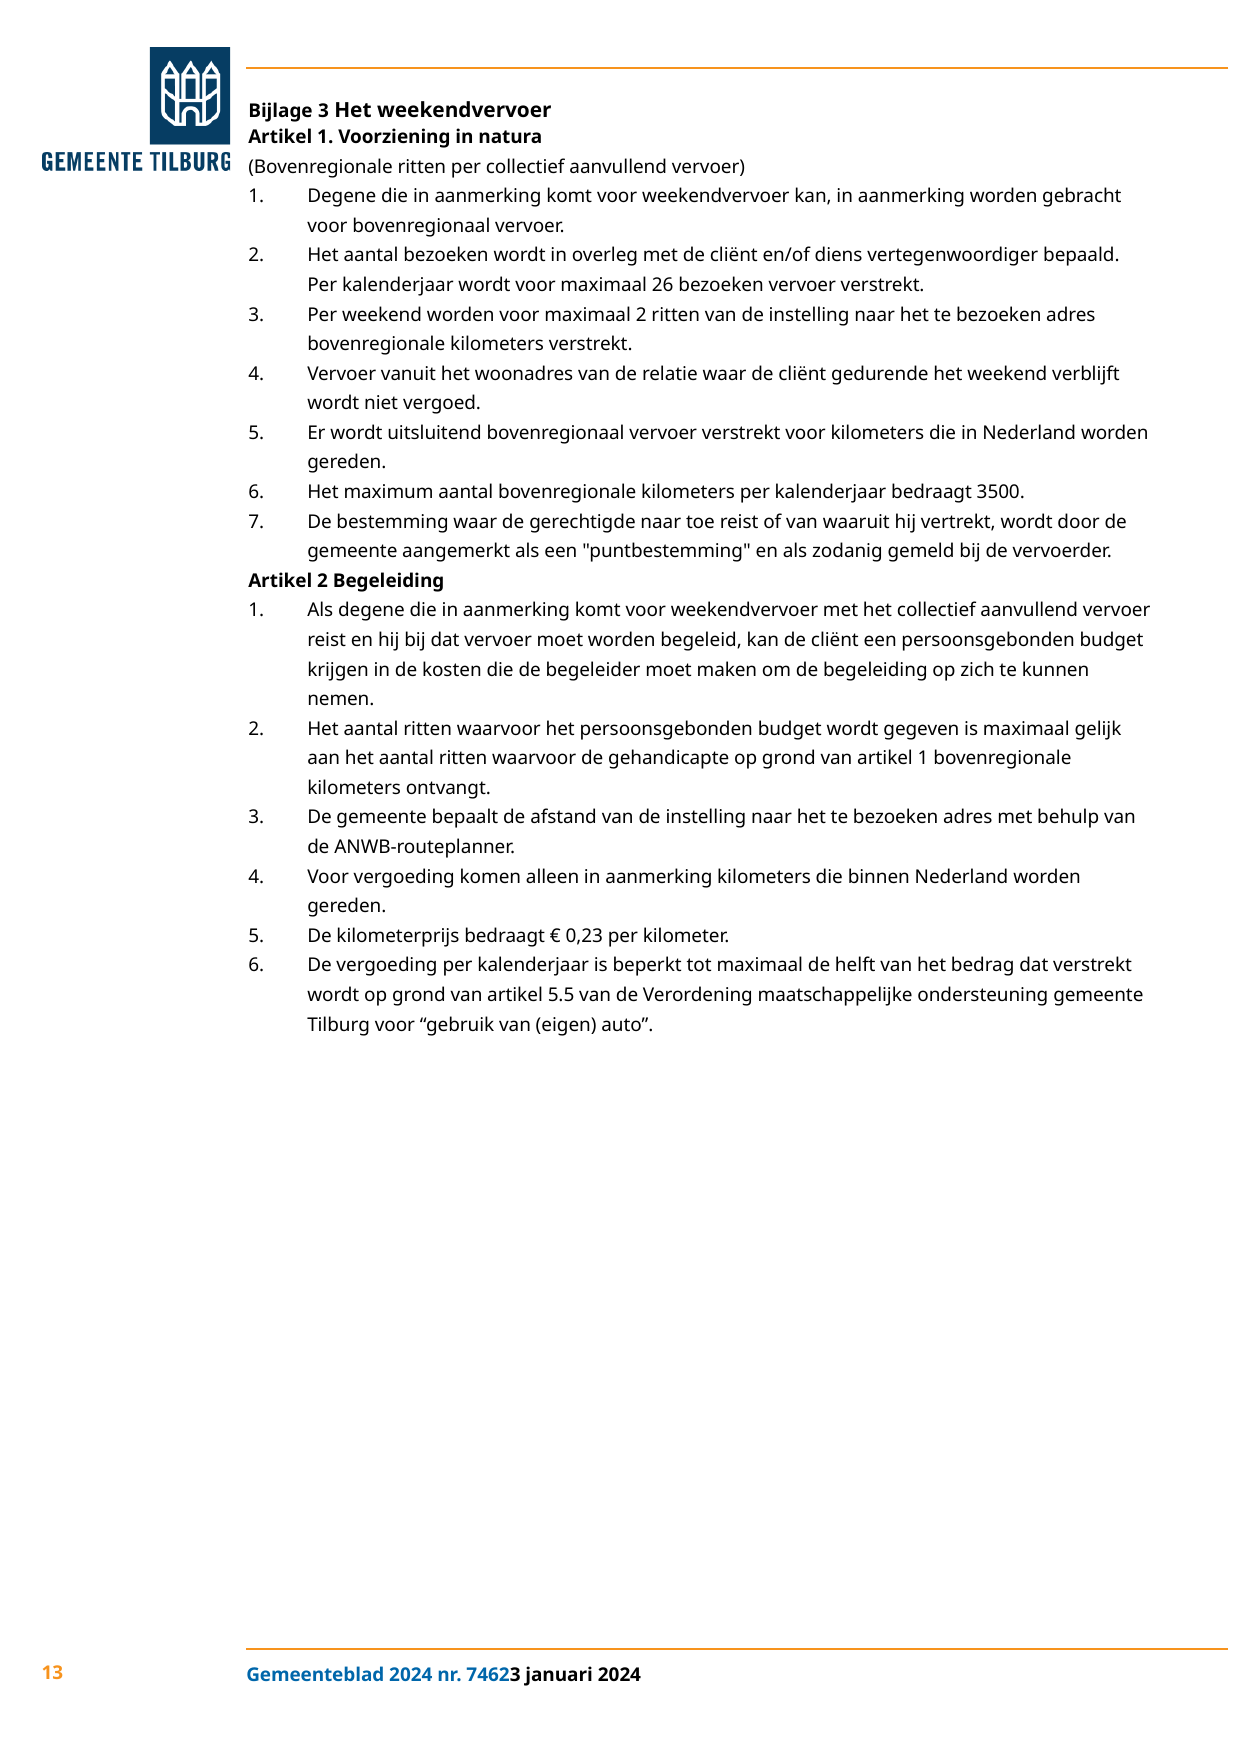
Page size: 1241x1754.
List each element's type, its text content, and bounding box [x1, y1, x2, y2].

list Per weekend worden voor maximaal 2 ritten van de instelling naar het te bezoeken adres bovenregionale kilometers verstrekt. [248, 301, 1152, 356]
list Vervoer vanuit het woonadres van de relatie waar de cliënt gedurende het weekend verblijft wordt niet vergoed. [248, 360, 1152, 415]
list Er wordt uitsluitend bovenregionaal vervoer verstrekt voor kilometers die in Nederland worden gereden. [248, 419, 1152, 474]
picture [41, 47, 231, 172]
list Voor vergoeding komen alleen in aanmerking kilometers die binnen Nederland worden gereden. [248, 863, 1152, 918]
list Het aantal ritten waarvoor het persoonsgebonden budget wordt gegeven is maximaal gelijk aan het aantal ritten waarvoor de gehandicapte op grond van artikel 1 bovenregionale kilometers ontvangt. [248, 715, 1152, 800]
list Het maximum aantal bovenregionale kilometers per kalenderjaar bedraagt 3500. [248, 478, 1152, 504]
list De gemeente bepaalt de afstand van de instelling naar het te bezoeken adres met behulp van de ANWB-routeplanner. [248, 804, 1152, 859]
text Bijlage 3 Het weekendvervoer [248, 95, 1152, 123]
list Het aantal bezoeken wordt in overleg met de cliënt en/of diens vertegenwoordiger bepaald. Per kalenderjaar wordt voor maximaal 26 bezoeken vervoer verstrekt. [248, 242, 1152, 297]
list De vergoeding per kalenderjaar is beperkt tot maximaal de helft van het bedrag dat verstrekt wordt op grond van artikel 5.5 van de Verordening maatschappelijke ondersteuning gemeente Tilburg voor “gebruik van (eigen) auto”. [248, 952, 1152, 1037]
list Degene die in aanmerking komt voor weekendvervoer kan, in aanmerking worden gebracht voor bovenregionaal vervoer. [248, 182, 1152, 238]
list Als degene die in aanmerking komt voor weekendvervoer met het collectief aanvullend vervoer reist en hij bij dat vervoer moet worden begeleid, kan de cliënt een persoonsgebonden budget krijgen in de kosten die de begeleider moet maken om de begeleiding op zich te kunnen nemen. [248, 597, 1152, 711]
list De kilometerprijs bedraagt € 0,23 per kilometer. [248, 922, 1152, 948]
text Artikel 2 Begeleiding [248, 567, 1152, 593]
text (Bovenregionale ritten per collectief aanvullend vervoer) [248, 153, 1152, 179]
text Artikel 1. Voorziening in natura [248, 123, 1152, 149]
list De bestemming waar de gerechtigde naar toe reist of van waaruit hij vertrekt, wordt door de gemeente aangemerkt als een "puntbestemming" en als zodanig gemeld bij de vervoerder. [248, 508, 1152, 563]
